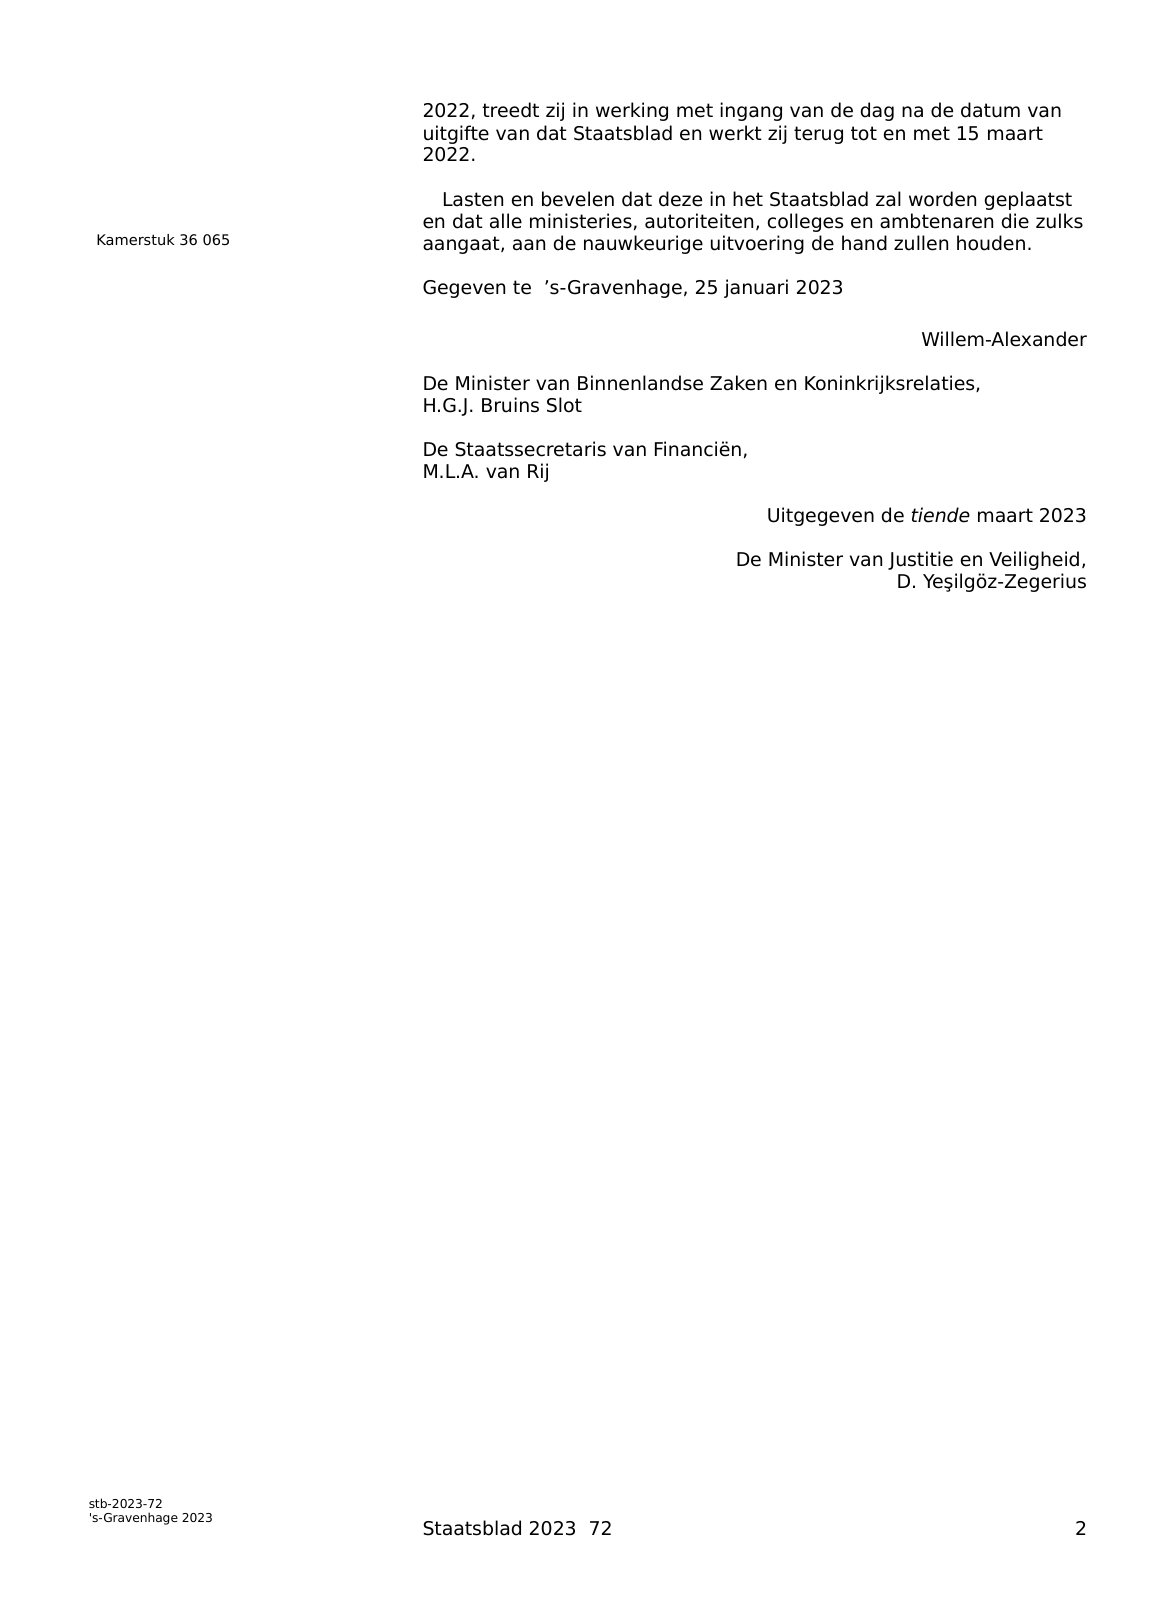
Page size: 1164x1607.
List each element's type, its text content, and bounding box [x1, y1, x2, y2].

text Gegeven te ’s-Gravenhage, 25 januari 2023 [422, 277, 1087, 299]
text stb-2023-72 [88, 1497, 323, 1511]
text 's-Gravenhage 2023 [88, 1511, 323, 1525]
text Kamerstuk 36 065 [77, 231, 396, 248]
text 2022, treedt zij in werking met ingang van de dag na de datum van uitgifte van dat Staatsblad en werkt zij terug tot en met 15 maart 2022. [422, 100, 1087, 166]
text De Minister van Justitie en Veiligheid, D. Yeşilgöz-Zegerius [422, 549, 1087, 593]
text De Minister van Binnenlandse Zaken en Koninkrijksrelaties, H.G.J. Bruins Slot [422, 373, 1087, 417]
text Willem-Alexander [422, 329, 1087, 351]
text Uitgegeven de tiende maart 2023 [422, 505, 1087, 527]
text De Staatssecretaris van Financiën, M.L.A. van Rij [422, 439, 1087, 483]
text Lasten en bevelen dat deze in het Staatsblad zal worden geplaatst en dat alle ministeries, autoriteiten, colleges en ambtenaren die zulks aangaat, aan de nauwkeurige uitvoering de hand zullen houden. [422, 188, 1087, 254]
